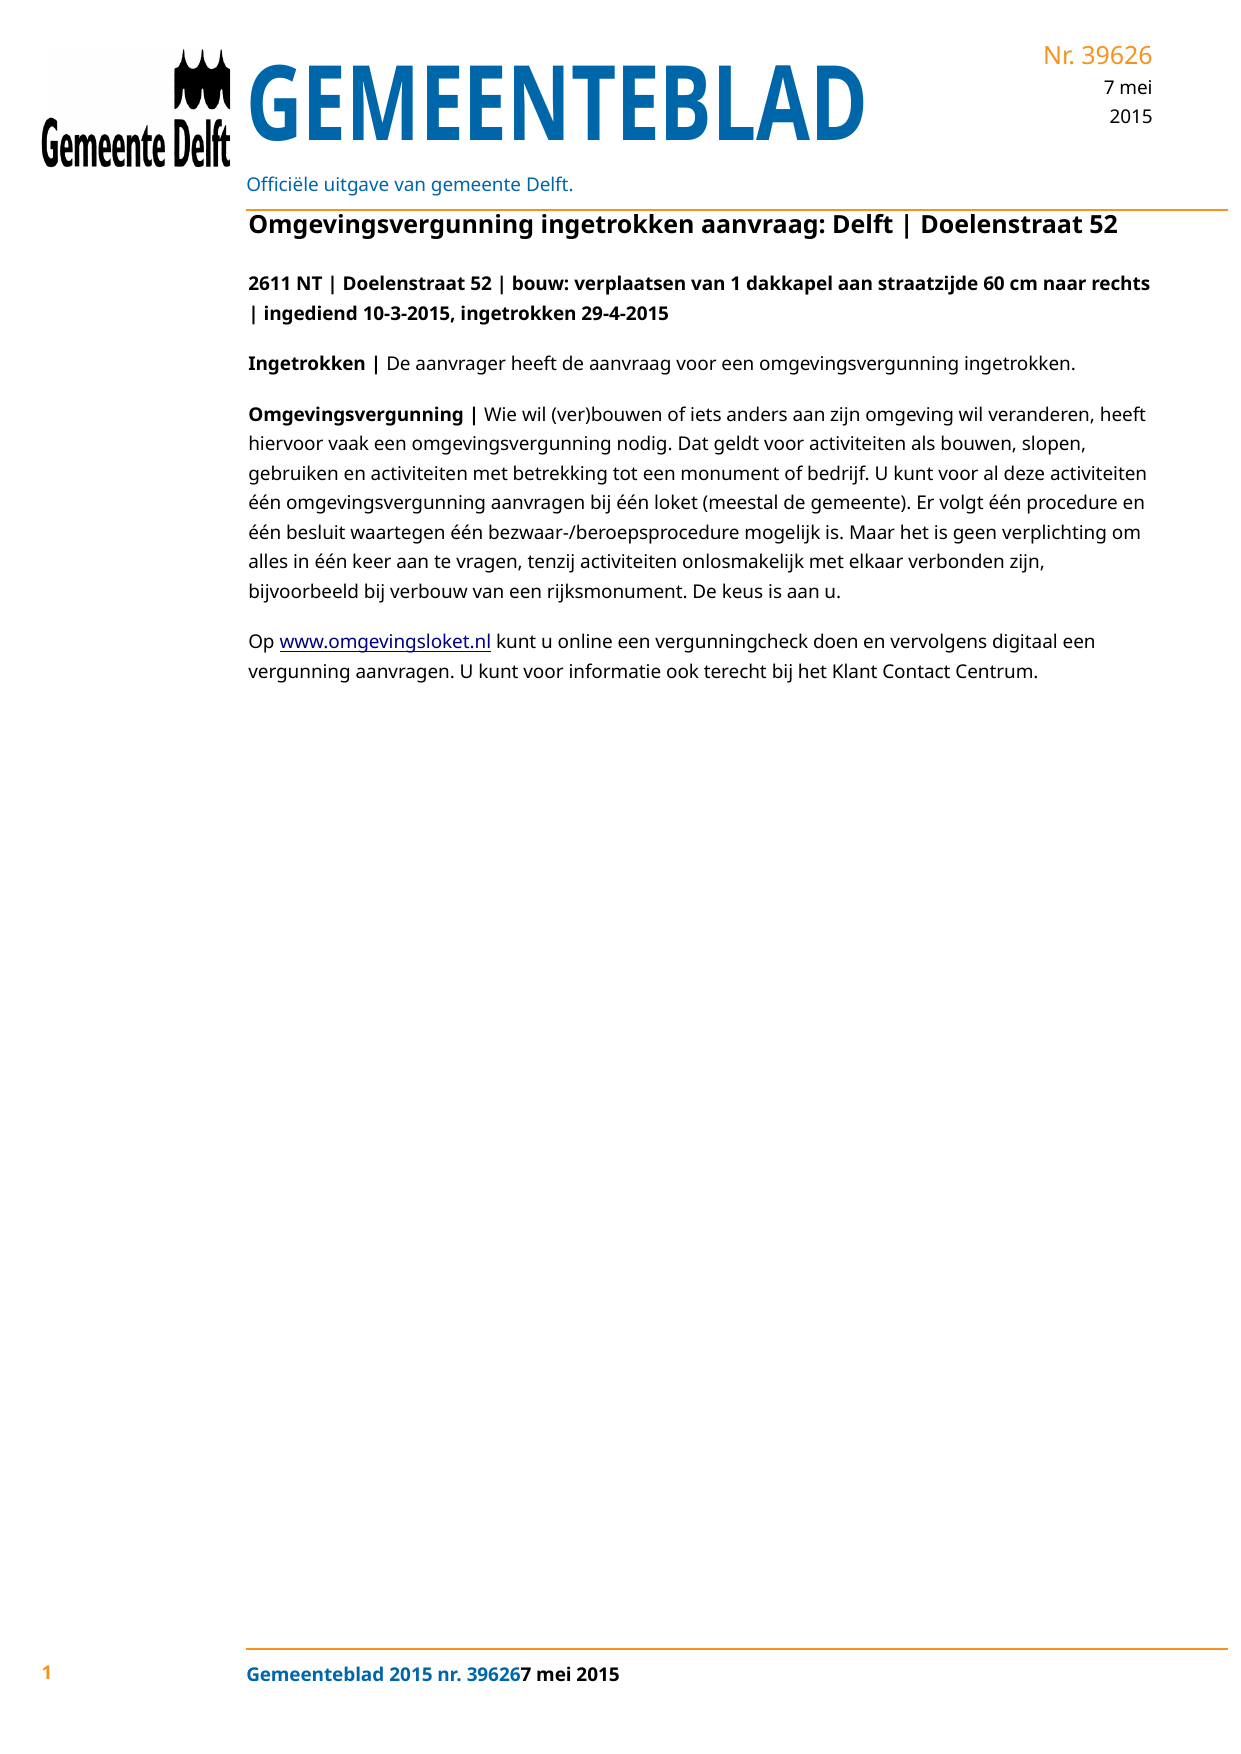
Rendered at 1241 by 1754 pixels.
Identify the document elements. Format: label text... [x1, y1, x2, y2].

text Omgevingsvergunning | Wie wil (ver)bouwen of iets anders aan zijn omgeving wil veranderen, heeft hiervoor vaak een omgevingsvergunning nodig. Dat geldt voor activiteiten als bouwen, slopen, gebruiken en activiteiten met betrekking tot een monument of bedrijf. U kunt voor al deze activiteiten één omgevingsvergunning aanvragen bij één loket (meestal de gemeente). Er volgt één procedure en één besluit waartegen één bezwaar-/beroepsprocedure mogelijk is. Maar het is geen verplichting om alles in één keer aan te vragen, tenzij activiteiten onlosmakelijk met elkaar verbonden zijn, bijvoorbeeld bij verbouw van een rijksmonument. De keus is aan u. [248, 401, 1152, 604]
text Op www.omgevingsloket.nl kunt u online een vergunningcheck doen en vervolgens digitaal een vergunning aanvragen. U kunt voor informatie ook terecht bij het Klant Contact Centrum. [248, 629, 1152, 684]
text 2611 NT | Doelenstraat 52 | bouw: verplaatsen van 1 dakkapel aan straatzijde 60 cm naar rechts | ingediend 10-3-2015, ingetrokken 29-4-2015 [248, 270, 1152, 326]
text Ingetrokken | De aanvrager heeft de aanvraag voor een omgevingsvergunning ingetrokken. [248, 350, 1152, 376]
picture [41, 47, 231, 172]
text Omgevingsvergunning ingetrokken aanvraag: Delft | Doelenstraat 52 [248, 211, 1152, 241]
